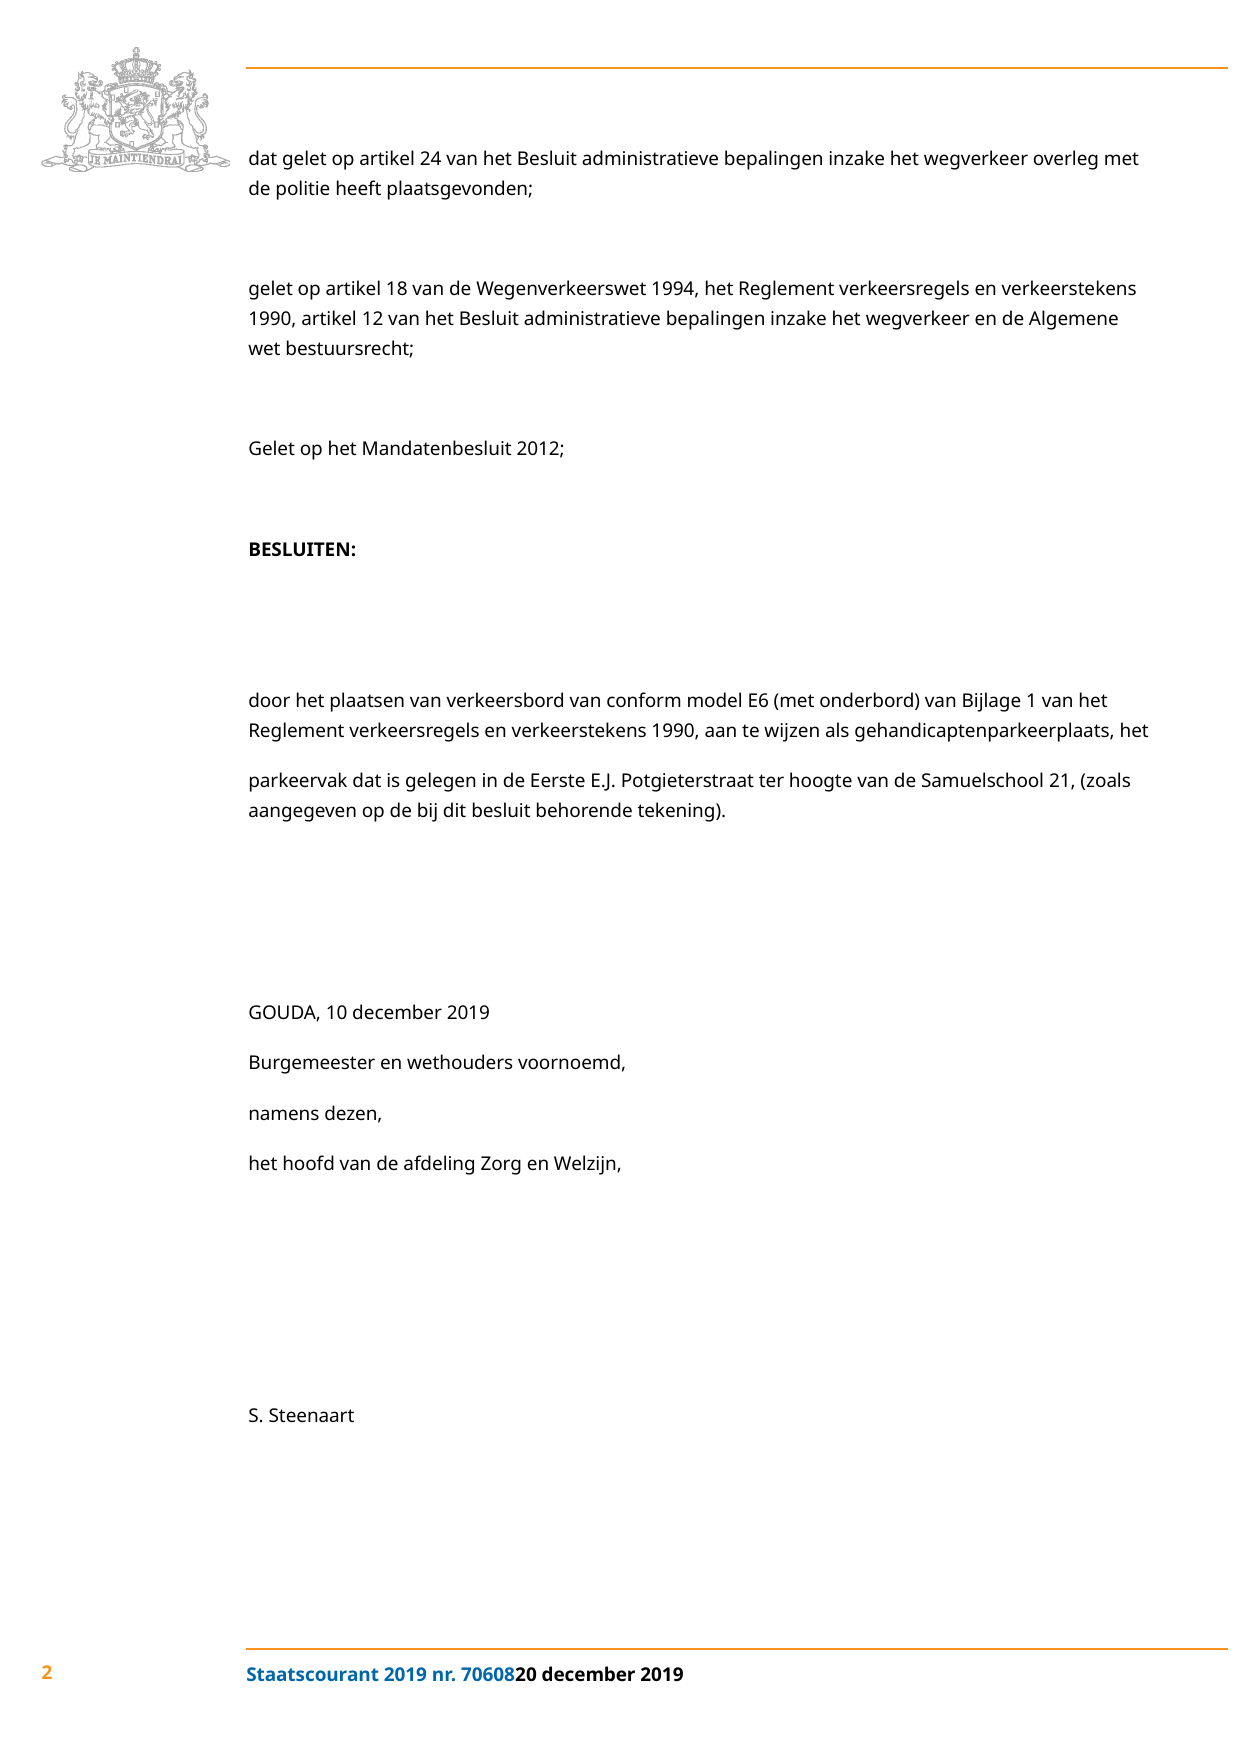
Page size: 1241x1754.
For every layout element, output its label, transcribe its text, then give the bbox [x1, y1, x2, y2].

text GOUDA, 10 december 2019 [248, 999, 1152, 1025]
text dat gelet op artikel 24 van het Besluit administratieve bepalingen inzake het wegverkeer overleg met de politie heeft plaatsgevonden; [248, 145, 1152, 201]
text BESLUITEN: [248, 536, 1152, 562]
text Gelet op het Mandatenbesluit 2012; [248, 436, 1152, 461]
text Burgemeester en wethouders voornoemd, [248, 1049, 1152, 1075]
text door het plaatsen van verkeersbord van conform model E6 (met onderbord) van Bijlage 1 van het Reglement verkeersregels en verkeerstekens 1990, aan te wijzen als gehandicaptenparkeerplaats, het [248, 688, 1152, 743]
text parkeervak dat is gelegen in de Eerste E.J. Potgieterstraat ter hoogte van de Samuelschool 21, (zoals aangegeven op de bij dit besluit behorende tekening). [248, 768, 1152, 823]
text namens dezen, [248, 1100, 1152, 1126]
text S. Steenaart [248, 1402, 1152, 1428]
text gelet op artikel 18 van de Wegenverkeerswet 1994, het Reglement verkeersregels en verkeerstekens 1990, artikel 12 van het Besluit administratieve bepalingen inzake het wegverkeer en de Algemene wet bestuursrecht; [248, 276, 1152, 361]
text het hoofd van de afdeling Zorg en Welzijn, [248, 1150, 1152, 1176]
picture [41, 47, 231, 172]
